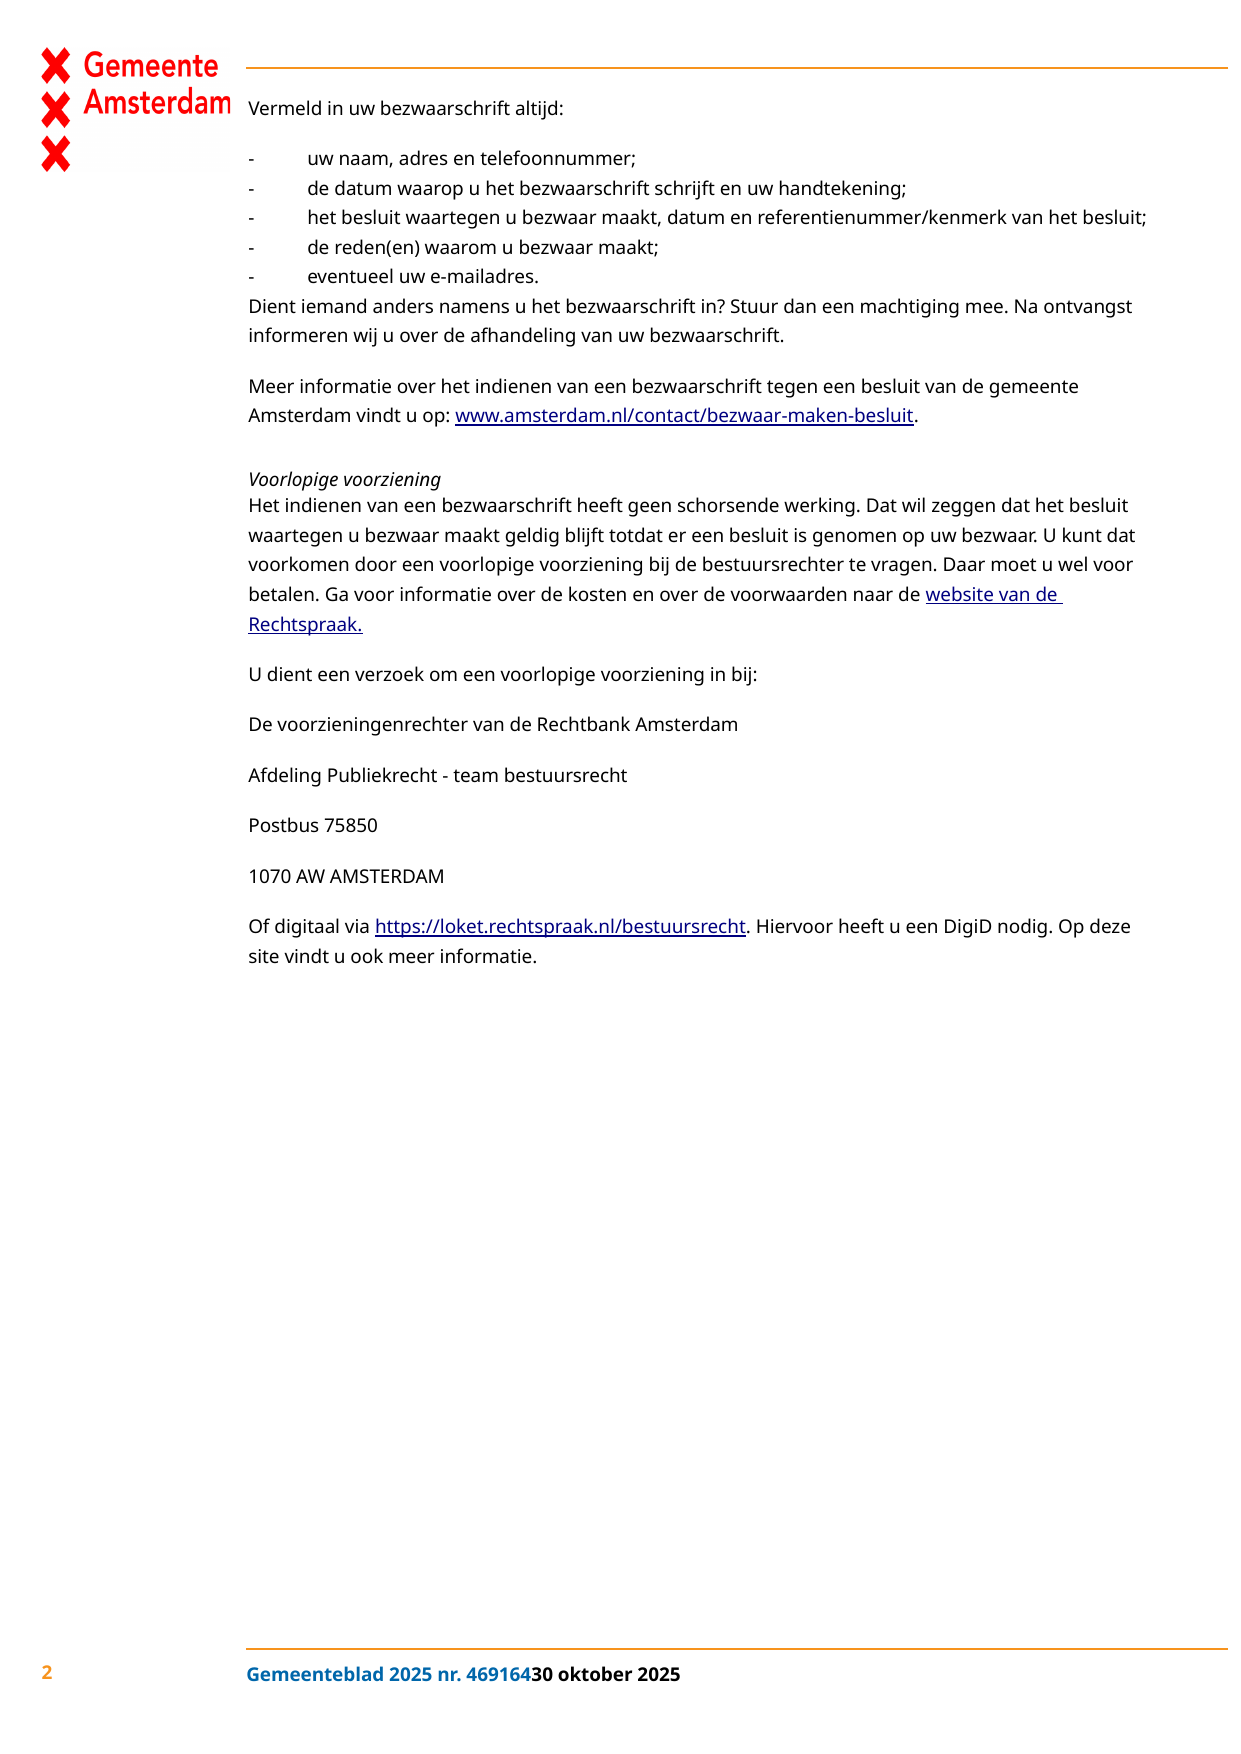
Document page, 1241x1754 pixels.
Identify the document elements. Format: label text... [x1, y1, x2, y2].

text Dient iemand anders namens u het bezwaarschrift in? Stuur dan een machtiging mee. Na ontvangst informeren wij u over de afhandeling van uw bezwaarschrift. [248, 293, 1152, 348]
picture [41, 47, 231, 172]
list de reden(en) waarom u bezwaar maakt; [248, 234, 1152, 260]
text Postbus 75850 [248, 812, 1152, 838]
text Afdeling Publiekrecht - team bestuursrecht [248, 762, 1152, 788]
list uw naam, adres en telefoonnummer; [248, 145, 1152, 171]
text Of digitaal via https://loket.rechtspraak.nl/bestuursrecht. Hiervoor heeft u een DigiD nodig. Op deze site vindt u ook meer informatie. [248, 913, 1152, 968]
text Meer informatie over het indienen van een bezwaarschrift tegen een besluit van de gemeente Amsterdam vindt u op: www.amsterdam.nl/contact/bezwaar-maken-besluit. [248, 373, 1152, 428]
list de datum waarop u het bezwaarschrift schrijft en uw handtekening; [248, 175, 1152, 201]
text Voorlopige voorziening [248, 467, 1152, 492]
list het besluit waartegen u bezwaar maakt, datum en referentienummer/kenmerk van het besluit; [248, 204, 1152, 230]
text De voorzieningenrechter van de Rechtbank Amsterdam [248, 712, 1152, 737]
text U dient een verzoek om een voorlopige voorziening in bij: [248, 661, 1152, 687]
text Vermeld in uw bezwaarschrift altijd: [248, 95, 1152, 121]
text Het indienen van een bezwaarschrift heeft geen schorsende werking. Dat wil zeggen dat het besluit waartegen u bezwaar maakt geldig blijft totdat er een besluit is genomen op uw bezwaar. U kunt dat voorkomen door een voorlopige voorziening bij de bestuursrechter te vragen. Daar moet u wel voor betalen. Ga voor informatie over de kosten en over de voorwaarden naar de website van de Rechtspraak. [248, 492, 1152, 636]
list eventueel uw e-mailadres. [248, 263, 1152, 289]
text 1070 AW AMSTERDAM [248, 863, 1152, 888]
